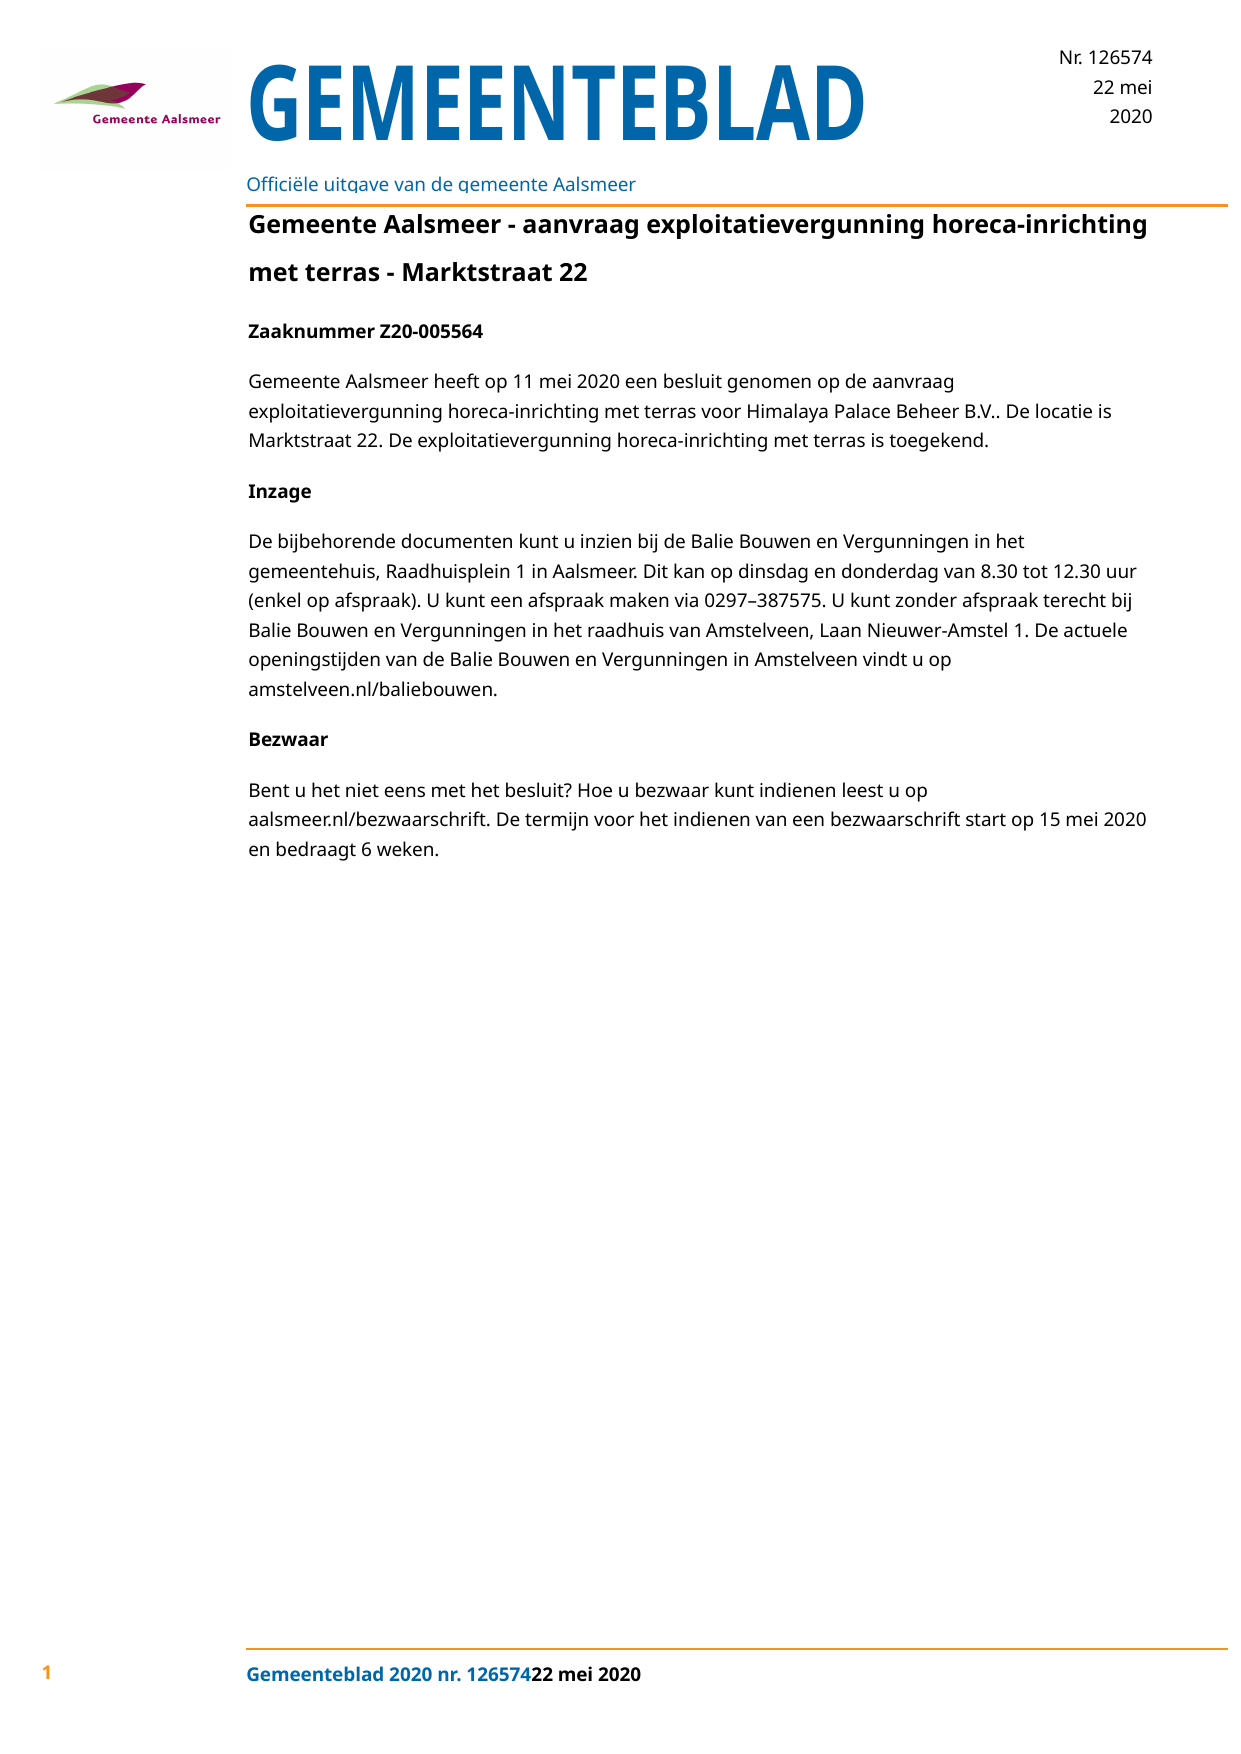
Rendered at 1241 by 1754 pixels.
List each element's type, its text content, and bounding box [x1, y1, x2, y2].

text De bijbehorende documenten kunt u inzien bij de Balie Bouwen en Vergunningen in het gemeentehuis, Raadhuisplein 1 in Aalsmeer. Dit kan op dinsdag en donderdag van 8.30 tot 12.30 uur (enkel op afspraak). U kunt een afspraak maken via 0297–387575. U kunt zonder afspraak terecht bij Balie Bouwen en Vergunningen in het raadhuis van Amstelveen, Laan Nieuwer-Amstel 1. De actuele openingstijden van de Balie Bouwen en Vergunningen in Amstelveen vindt u op amstelveen.nl/baliebouwen. [248, 528, 1152, 702]
text Zaaknummer Z20-005564 [248, 318, 1152, 344]
text Gemeente Aalsmeer - aanvraag exploitatievergunning horeca-inrichting met terras - Marktstraat 22 [248, 207, 1152, 288]
picture [41, 47, 231, 172]
text Bezwaar [248, 727, 1152, 752]
text Bent u het niet eens met het besluit? Hoe u bezwaar kunt indienen leest u op aalsmeer.nl/bezwaarschrift. De termijn voor het indienen van een bezwaarschrift start op 15 mei 2020 en bedraagt 6 weken. [248, 777, 1152, 862]
text Inzage [248, 478, 1152, 504]
text Gemeente Aalsmeer heeft op 11 mei 2020 een besluit genomen op de aanvraag exploitatievergunning horeca-inrichting met terras voor Himalaya Palace Beheer B.V.. De locatie is Marktstraat 22. De exploitatievergunning horeca-inrichting met terras is toegekend. [248, 368, 1152, 453]
